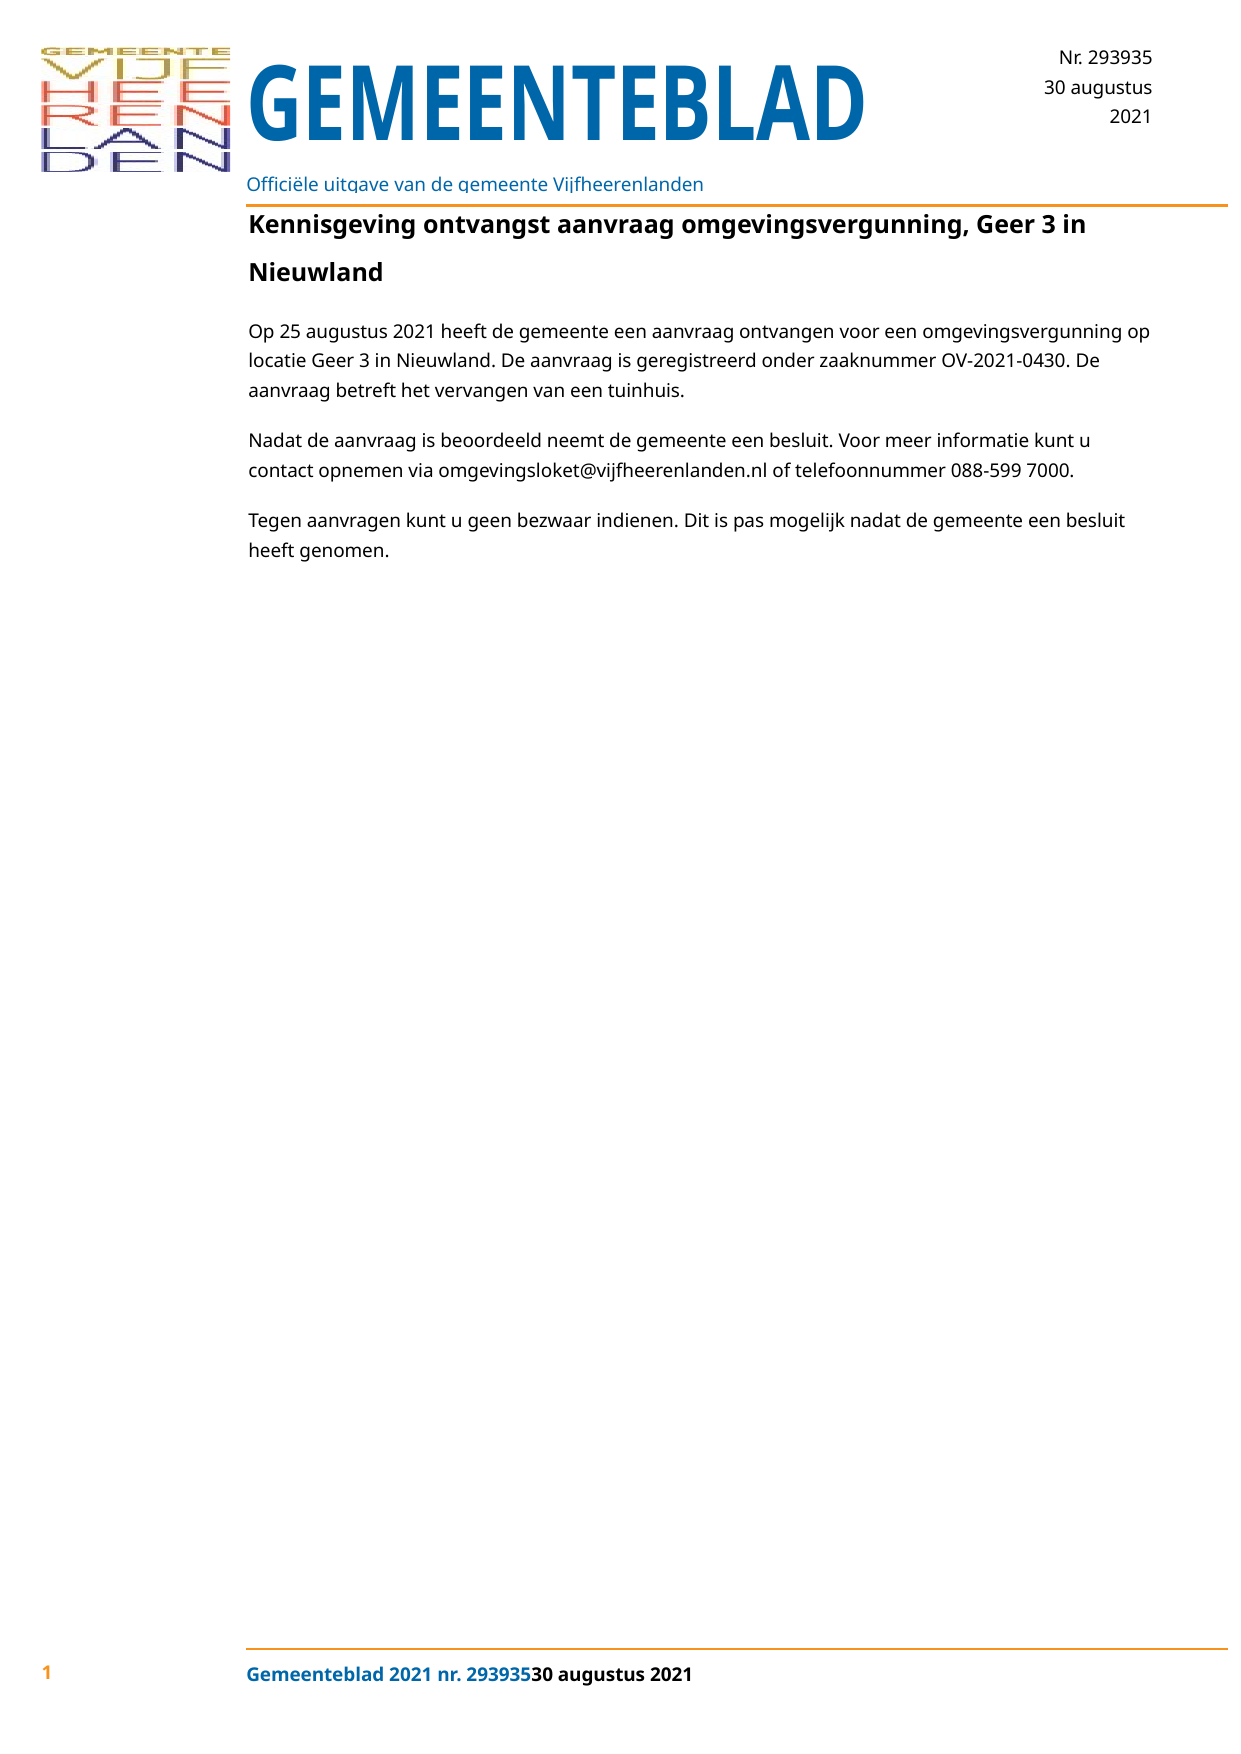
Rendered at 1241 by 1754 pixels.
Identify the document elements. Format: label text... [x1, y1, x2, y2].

text Nadat de aanvraag is beoordeeld neemt de gemeente een besluit. Voor meer informatie kunt u contact opnemen via omgevingsloket@vijfheerenlanden.nl of telefoonnummer 088-599 7000. [248, 427, 1152, 483]
picture [41, 47, 231, 172]
text Kennisgeving ontvangst aanvraag omgevingsvergunning, Geer 3 in Nieuwland [248, 207, 1152, 288]
text Tegen aanvragen kunt u geen bezwaar indienen. Dit is pas mogelijk nadat de gemeente een besluit heeft genomen. [248, 507, 1152, 563]
text Op 25 augustus 2021 heeft de gemeente een aanvraag ontvangen voor een omgevingsvergunning op locatie Geer 3 in Nieuwland. De aanvraag is geregistreerd onder zaaknummer OV-2021-0430. De aanvraag betreft het vervangen van een tuinhuis. [248, 318, 1152, 403]
